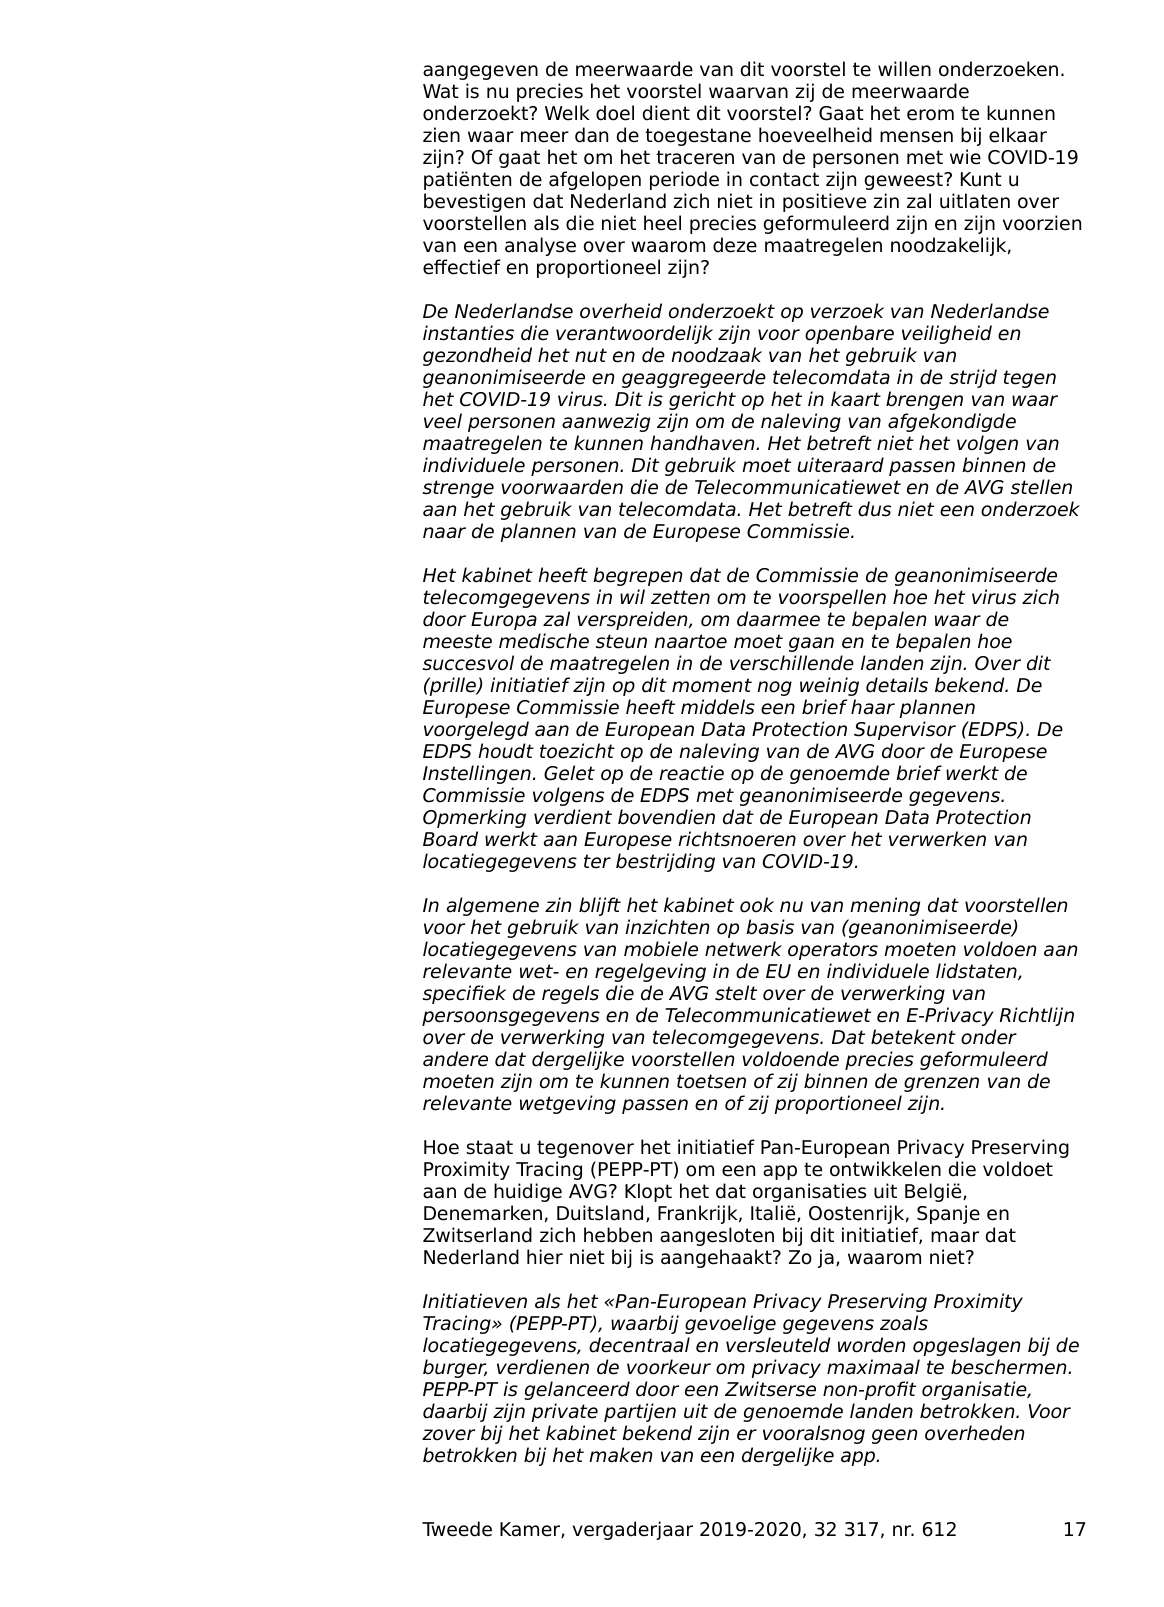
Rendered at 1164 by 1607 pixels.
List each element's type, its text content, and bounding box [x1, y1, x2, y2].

text In algemene zin blijft het kabinet ook nu van mening dat voorstellen voor het gebruik van inzichten op basis van (geanonimiseerde) locatiegegevens van mobiele netwerk operators moeten voldoen aan relevante wet- en regelgeving in de EU en individuele lidstaten, specifiek de regels die de AVG stelt over de verwerking van persoonsgegevens en de Telecommunicatiewet en E-Privacy Richtlijn over de verwerking van telecomgegevens. Dat betekent onder andere dat dergelijke voorstellen voldoende precies geformuleerd moeten zijn om te kunnen toetsen of zij binnen de grenzen van de relevante wetgeving passen en of zij proportioneel zijn. [422, 895, 1087, 1115]
text De Nederlandse overheid onderzoekt op verzoek van Nederlandse instanties die verantwoordelijk zijn voor openbare veiligheid en gezondheid het nut en de noodzaak van het gebruik van geanonimiseerde en geaggregeerde telecomdata in de strijd tegen het COVID-19 virus. Dit is gericht op het in kaart brengen van waar veel personen aanwezig zijn om de naleving van afgekondigde maatregelen te kunnen handhaven. Het betreft niet het volgen van individuele personen. Dit gebruik moet uiteraard passen binnen de strenge voorwaarden die de Telecommunicatiewet en de AVG stellen aan het gebruik van telecomdata. Het betreft dus niet een onderzoek naar de plannen van de Europese Commissie. [422, 301, 1087, 543]
text Hoe staat u tegenover het initiatief Pan-European Privacy Preserving Proximity Tracing (PEPP-PT) om een app te ontwikkelen die voldoet aan de huidige AVG? Klopt het dat organisaties uit België, Denemarken, Duitsland, Frankrijk, Italië, Oostenrijk, Spanje en Zwitserland zich hebben aangesloten bij dit initiatief, maar dat Nederland hier niet bij is aangehaakt? Zo ja, waarom niet? [422, 1137, 1087, 1269]
text aangegeven de meerwaarde van dit voorstel te willen onderzoeken. Wat is nu precies het voorstel waarvan zij de meerwaarde onderzoekt? Welk doel dient dit voorstel? Gaat het erom te kunnen zien waar meer dan de toegestane hoeveelheid mensen bij elkaar zijn? Of gaat het om het traceren van de personen met wie COVID-19 patiënten de afgelopen periode in contact zijn geweest? Kunt u bevestigen dat Nederland zich niet in positieve zin zal uitlaten over voorstellen als die niet heel precies geformuleerd zijn en zijn voorzien van een analyse over waarom deze maatregelen noodzakelijk, effectief en proportioneel zijn? [422, 59, 1087, 279]
text Het kabinet heeft begrepen dat de Commissie de geanonimiseerde telecomgegevens in wil zetten om te voorspellen hoe het virus zich door Europa zal verspreiden, om daarmee te bepalen waar de meeste medische steun naartoe moet gaan en te bepalen hoe succesvol de maatregelen in de verschillende landen zijn. Over dit (prille) initiatief zijn op dit moment nog weinig details bekend. De Europese Commissie heeft middels een brief haar plannen voorgelegd aan de European Data Protection Supervisor (EDPS). De EDPS houdt toezicht op de naleving van de AVG door de Europese Instellingen. Gelet op de reactie op de genoemde brief werkt de Commissie volgens de EDPS met geanonimiseerde gegevens. Opmerking verdient bovendien dat de European Data Protection Board werkt aan Europese richtsnoeren over het verwerken van locatiegegevens ter bestrijding van COVID-19. [422, 565, 1087, 873]
text Initiatieven als het «Pan-European Privacy Preserving Proximity Tracing» (PEPP-PT), waarbij gevoelige gegevens zoals locatiegegevens, decentraal en versleuteld worden opgeslagen bij de burger, verdienen de voorkeur om privacy maximaal te beschermen. PEPP-PT is gelanceerd door een Zwitserse non-profit organisatie, daarbij zijn private partijen uit de genoemde landen betrokken. Voor zover bij het kabinet bekend zijn er vooralsnog geen overheden betrokken bij het maken van een dergelijke app. [422, 1291, 1087, 1467]
